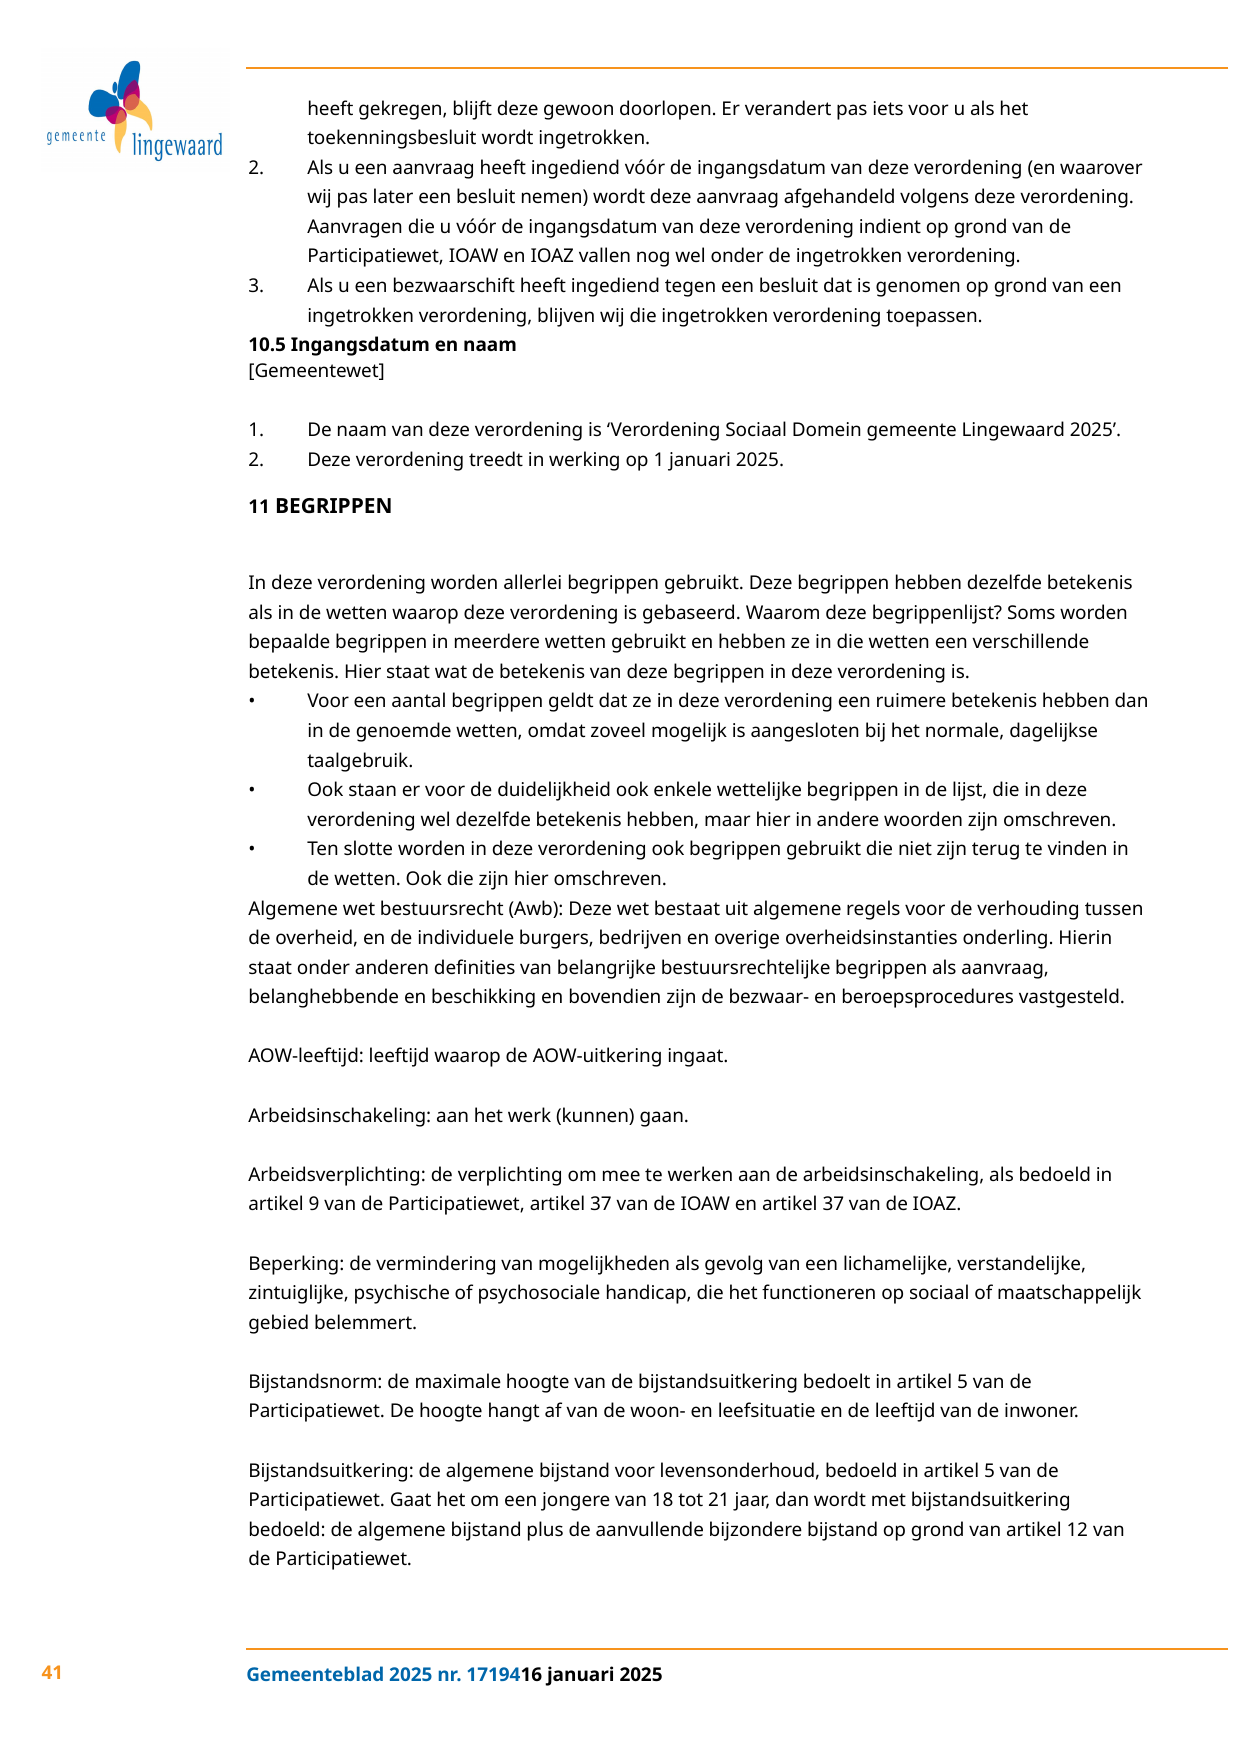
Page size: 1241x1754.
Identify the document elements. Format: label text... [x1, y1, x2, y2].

list heeft gekregen, blijft deze gewoon doorlopen. Er verandert pas iets voor u als het toekenningsbesluit wordt ingetrokken. [248, 95, 1152, 150]
list Ten slotte worden in deze verordening ook begrippen gebruikt die niet zijn terug te vinden in de wetten. Ook die zijn hier omschreven. [248, 836, 1152, 891]
text AOW-leeftijd: leeftijd waarop de AOW-uitkering ingaat. [248, 1043, 1152, 1068]
text In deze verordening worden allerlei begrippen gebruikt. Deze begrippen hebben dezelfde betekenis als in de wetten waarop deze verordening is gebaseerd. Waarom deze begrippenlijst? Soms worden bepaalde begrippen in meerdere wetten gebruikt en hebben ze in die wetten een verschillende betekenis. Hier staat wat de betekenis van deze begrippen in deze verordening is. [248, 569, 1152, 684]
list Deze verordening treedt in werking op 1 januari 2025. [248, 446, 1152, 472]
picture [41, 47, 231, 172]
text Algemene wet bestuursrecht (Awb): Deze wet bestaat uit algemene regels voor de verhouding tussen de overheid, en de individuele burgers, bedrijven en overige overheidsinstanties onderling. Hierin staat onder anderen definities van belangrijke bestuursrechtelijke begrippen als aanvraag, belanghebbende en beschikking en bovendien zijn de bezwaar- en beroepsprocedures vastgesteld. [248, 895, 1152, 1009]
text Arbeidsverplichting: de verplichting om mee te werken aan de arbeidsinschakeling, als bedoeld in artikel 9 van de Participatiewet, artikel 37 van de IOAW en artikel 37 van de IOAZ. [248, 1161, 1152, 1216]
list Voor een aantal begrippen geldt dat ze in deze verordening een ruimere betekenis hebben dan in de genoemde wetten, omdat zoveel mogelijk is aangesloten bij het normale, dagelijkse taalgebruik. [248, 688, 1152, 772]
list Ook staan er voor de duidelijkheid ook enkele wettelijke begrippen in de lijst, die in deze verordening wel dezelfde betekenis hebben, maar hier in andere woorden zijn omschreven. [248, 776, 1152, 832]
text 10.5 Ingangsdatum en naam [248, 331, 1152, 357]
list De naam van deze verordening is ‘Verordening Sociaal Domein gemeente Lingewaard 2025’. [248, 416, 1152, 442]
text [Gemeentewet] [248, 357, 1152, 383]
text Bijstandsuitkering: de algemene bijstand voor levensonderhoud, bedoeld in artikel 5 van de Participatiewet. Gaat het om een jongere van 18 tot 21 jaar, dan wordt met bijstandsuitkering bedoeld: de algemene bijstand plus de aanvullende bijzondere bijstand op grond van artikel 12 van de Participatiewet. [248, 1457, 1152, 1571]
list Als u een aanvraag heeft ingediend vóór de ingangsdatum van deze verordening (en waarover wij pas later een besluit nemen) wordt deze aanvraag afgehandeld volgens deze verordening. Aanvragen die u vóór de ingangsdatum van deze verordening indient op grond van de Participatiewet, IOAW en IOAZ vallen nog wel onder de ingetrokken verordening. [248, 154, 1152, 268]
text Beperking: de vermindering van mogelijkheden als gevolg van een lichamelijke, verstandelijke, zintuiglijke, psychische of psychosociale handicap, die het functioneren op sociaal of maatschappelijk gebied belemmert. [248, 1250, 1152, 1334]
text Arbeidsinschakeling: aan het werk (kunnen) gaan. [248, 1102, 1152, 1127]
list Als u een bezwaarschift heeft ingediend tegen een besluit dat is genomen op grond van een ingetrokken verordening, blijven wij die ingetrokken verordening toepassen. [248, 272, 1152, 328]
text 11 BEGRIPPEN [248, 492, 1152, 520]
text Bijstandsnorm: de maximale hoogte van de bijstandsuitkering bedoelt in artikel 5 van de Participatiewet. De hoogte hangt af van de woon- en leefsituatie en de leeftijd van de inwoner. [248, 1368, 1152, 1423]
